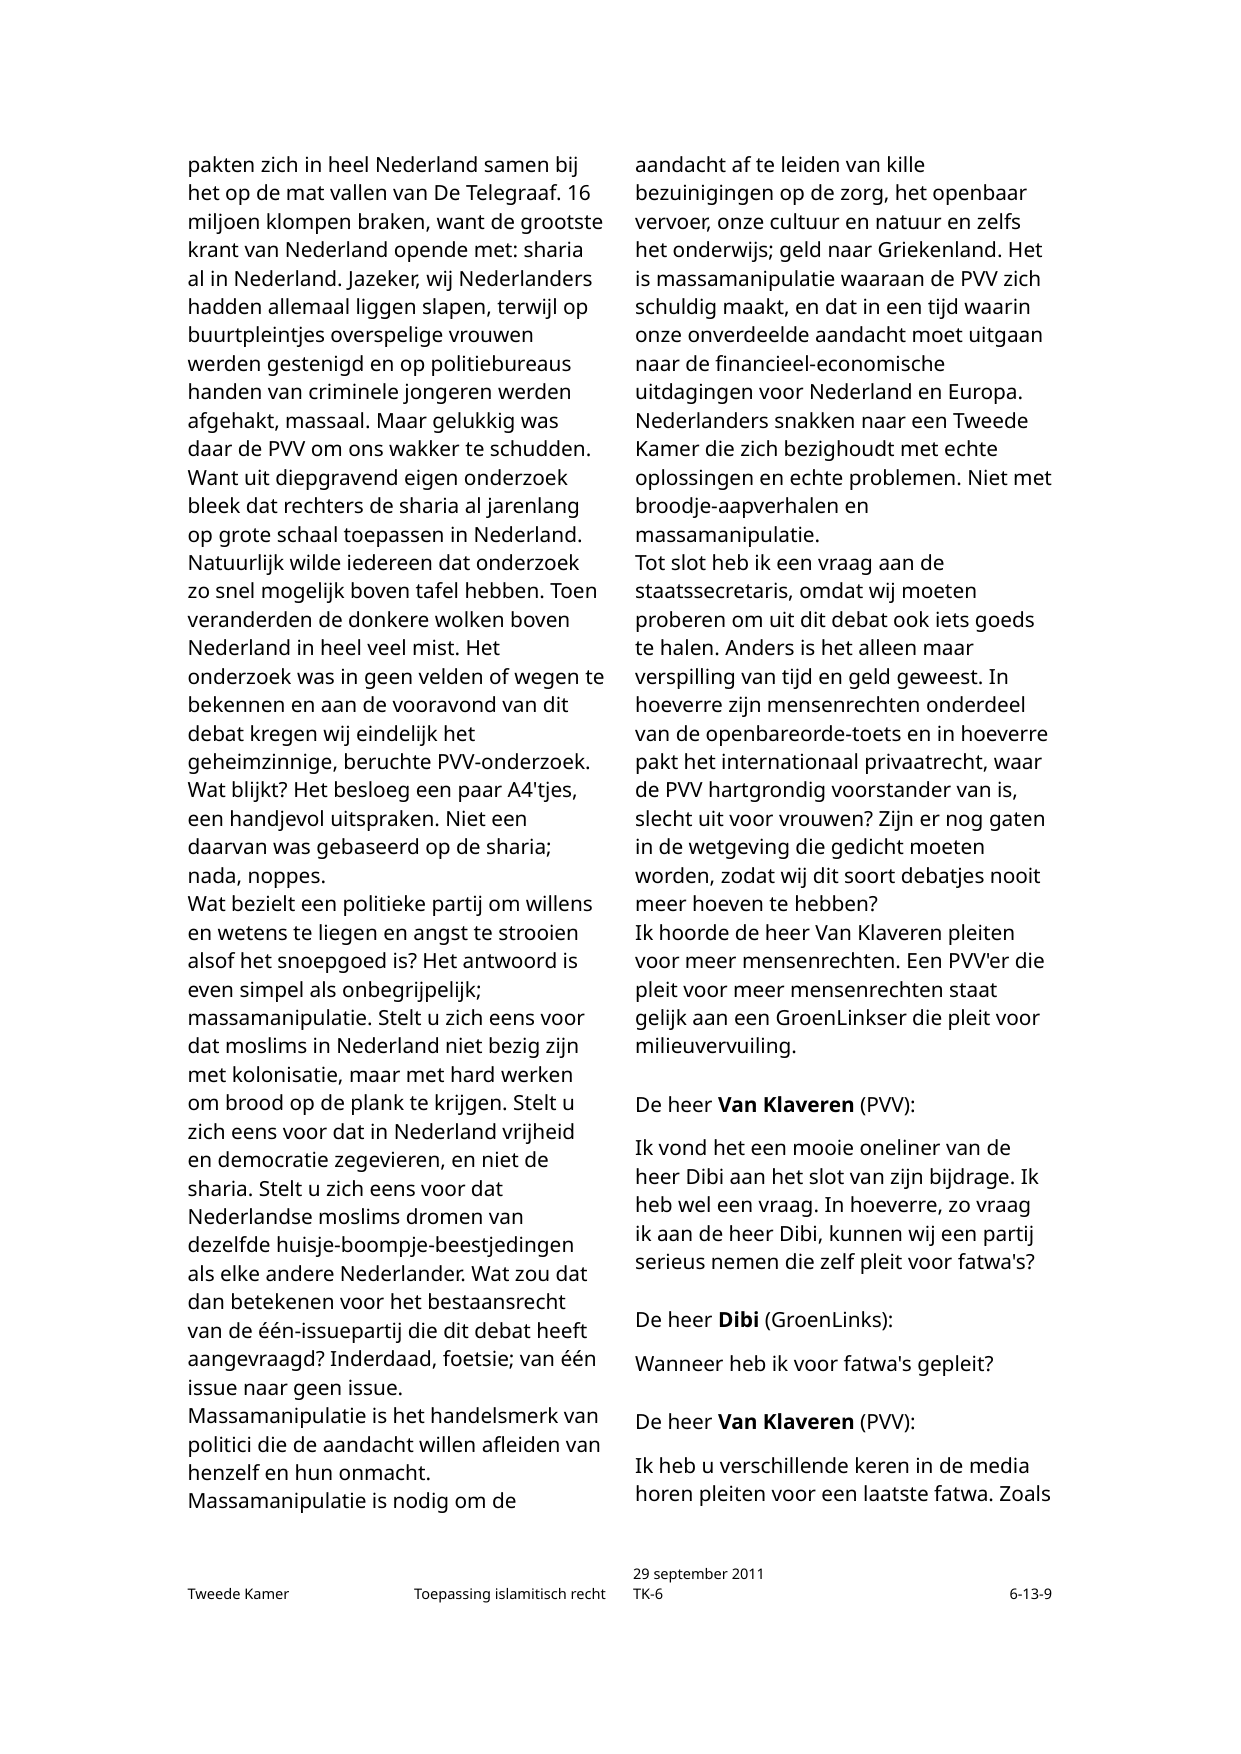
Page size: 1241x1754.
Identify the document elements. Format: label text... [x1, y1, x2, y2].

text Tot slot heb ik een vraag aan de staatssecretaris, omdat wij moeten proberen om uit dit debat ook iets goeds te halen. Anders is het alleen maar verspilling van tijd en geld geweest. In hoeverre zijn mensenrechten onderdeel van de openbareorde-toets en in hoeverre pakt het internationaal privaatrecht, waar de PVV hartgrondig voorstander van is, slecht uit voor vrouwen? Zijn er nog gaten in de wetgeving die gedicht moeten worden, zodat wij dit soort debatjes nooit meer hoeven te hebben? [635, 548, 1053, 918]
text De heer Van Klaveren (PVV): [635, 1407, 1053, 1436]
text pakten zich in heel Nederland samen bij het op de mat vallen van De Telegraaf. 16 miljoen klompen braken, want de grootste krant van Nederland opende met: sharia al in Nederland. Jazeker, wij Nederlanders hadden allemaal liggen slapen, terwijl op buurtpleintjes overspelige vrouwen werden gestenigd en op politiebureaus handen van criminele jongeren werden afgehakt, massaal. Maar gelukkig was daar de PVV om ons wakker te schudden. Want uit diepgravend eigen onderzoek bleek dat rechters de sharia al jarenlang op grote schaal toepassen in Nederland. Natuurlijk wilde iedereen dat onderzoek zo snel mogelijk boven tafel hebben. Toen veranderden de donkere wolken boven Nederland in heel veel mist. Het onderzoek was in geen velden of wegen te bekennen en aan de vooravond van dit debat kregen wij eindelijk het geheimzinnige, beruchte PVV-onderzoek. Wat blijkt? Het besloeg een paar A4'tjes, een handjevol uitspraken. Niet een daarvan was gebaseerd op de sharia; nada, noppes. [187, 150, 605, 889]
text Wat bezielt een politieke partij om willens en wetens te liegen en angst te strooien alsof het snoepgoed is? Het antwoord is even simpel als onbegrijpelijk; massamanipulatie. Stelt u zich eens voor dat moslims in Nederland niet bezig zijn met kolonisatie, maar met hard werken om brood op de plank te krijgen. Stelt u zich eens voor dat in Nederland vrijheid en democratie zegevieren, en niet de sharia. Stelt u zich eens voor dat Nederlandse moslims dromen van dezelfde huisje-boompje-beestjedingen als elke andere Nederlander. Wat zou dat dan betekenen voor het bestaansrecht van de één-issuepartij die dit debat heeft aangevraagd? Inderdaad, foetsie; van één issue naar geen issue. [187, 889, 605, 1401]
text De heer Dibi (GroenLinks): [635, 1306, 1053, 1334]
text Ik hoorde de heer Van Klaveren pleiten voor meer mensenrechten. Een PVV'er die pleit voor meer mensenrechten staat gelijk aan een GroenLinkser die pleit voor milieuvervuiling. [635, 918, 1053, 1060]
text aandacht af te leiden van kille bezuinigingen op de zorg, het openbaar vervoer, onze cultuur en natuur en zelfs het onderwijs; geld naar Griekenland. Het is massamanipulatie waaraan de PVV zich schuldig maakt, en dat in een tijd waarin onze onverdeelde aandacht moet uitgaan naar de financieel-economische uitdagingen voor Nederland en Europa. Nederlanders snakken naar een Tweede Kamer die zich bezighoudt met echte oplossingen en echte problemen. Niet met broodje-aapverhalen en massamanipulatie. [635, 150, 1053, 548]
text Ik vond het een mooie oneliner van de heer Dibi aan het slot van zijn bijdrage. Ik heb wel een vraag. In hoeverre, zo vraag ik aan de heer Dibi, kunnen wij een partij serieus nemen die zelf pleit voor fatwa's? [635, 1133, 1053, 1276]
text De heer Van Klaveren (PVV): [635, 1090, 1053, 1118]
text Wanneer heb ik voor fatwa's gepleit? [635, 1349, 1053, 1377]
text Ik heb u verschillende keren in de media horen pleiten voor een laatste fatwa. Zoals [635, 1451, 1053, 1508]
text Massamanipulatie is het handelsmerk van politici die de aandacht willen afleiden van henzelf en hun onmacht. Massamanipulatie is nodig om de [187, 1401, 605, 1515]
